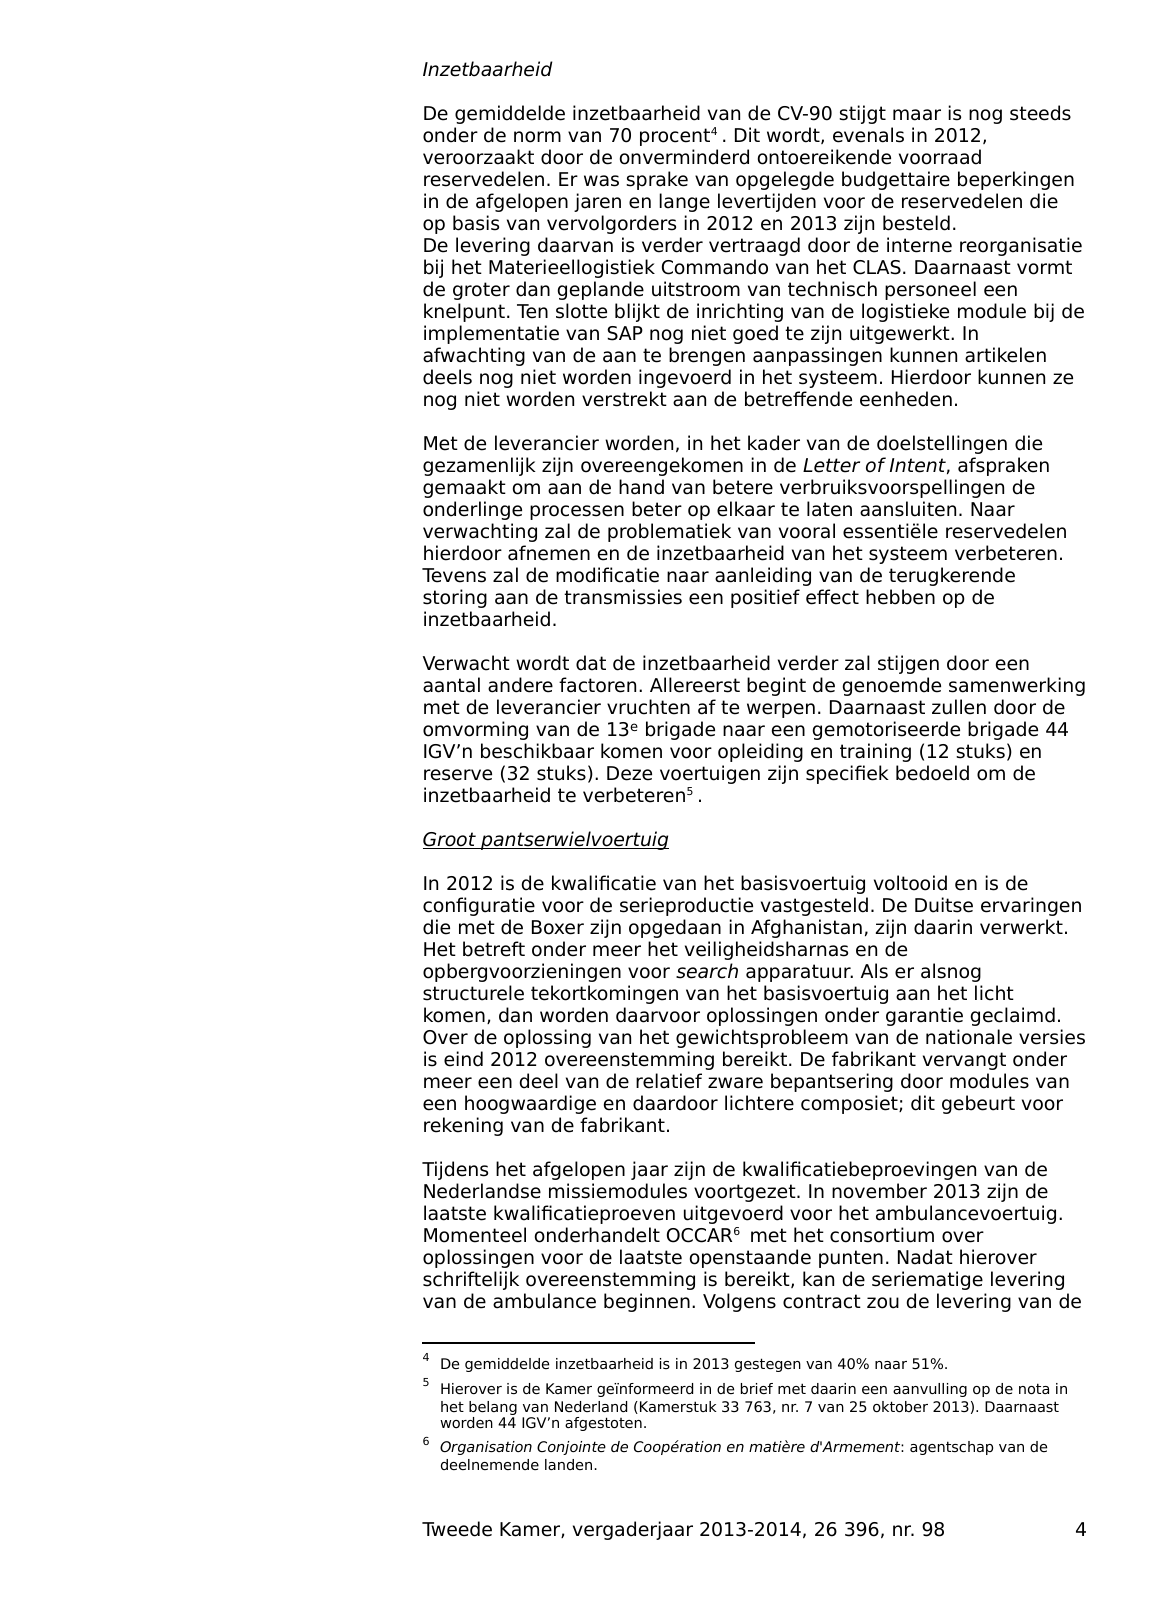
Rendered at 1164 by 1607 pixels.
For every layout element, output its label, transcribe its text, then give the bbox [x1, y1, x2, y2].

text Organisation Conjointe de Coopération en matière d'Armement: agentschap van de deelnemende landen. [422, 1435, 1087, 1474]
subtitle Inzetbaarheid [422, 59, 1087, 81]
text Verwacht wordt dat de inzetbaarheid verder zal stijgen door een aantal andere factoren. Allereerst begint de genoemde samenwerking met de leverancier vruchten af te werpen. Daarnaast zullen door de omvorming van de 13e brigade naar een gemotoriseerde brigade 44 IGV’n beschikbaar komen voor opleiding en training (12 stuks) en reserve (32 stuks). Deze voertuigen zijn specifiek bedoeld om de inzetbaarheid te verbeteren. [422, 653, 1087, 807]
text In 2012 is de kwalificatie van het basisvoertuig voltooid en is de configuratie voor de serieproductie vastgesteld. De Duitse ervaringen die met de Boxer zijn opgedaan in Afghanistan, zijn daarin verwerkt. Het betreft onder meer het veiligheidsharnas en de opbergvoorzieningen voor search apparatuur. Als er alsnog structurele tekortkomingen van het basisvoertuig aan het licht komen, dan worden daarvoor oplossingen onder garantie geclaimd. Over de oplossing van het gewichtsprobleem van de nationale versies is eind 2012 overeenstemming bereikt. De fabrikant vervangt onder meer een deel van de relatief zware bepantsering door modules van een hoogwaardige en daardoor lichtere composiet; dit gebeurt voor rekening van de fabrikant. [422, 873, 1087, 1137]
text De levering daarvan is verder vertraagd door de interne reorganisatie bij het Materieellogistiek Commando van het CLAS. Daarnaast vormt de groter dan geplande uitstroom van technisch personeel een knelpunt. Ten slotte blijkt de inrichting van de logistieke module bij de implementatie van SAP nog niet goed te zijn uitgewerkt. In afwachting van de aan te brengen aanpassingen kunnen artikelen deels nog niet worden ingevoerd in het systeem. Hierdoor kunnen ze nog niet worden verstrekt aan de betreffende eenheden. [422, 235, 1087, 411]
text De gemiddelde inzetbaarheid is in 2013 gestegen van 40% naar 51%. [422, 1352, 1087, 1374]
text Met de leverancier worden, in het kader van de doelstellingen die gezamenlijk zijn overeengekomen in de Letter of Intent, afspraken gemaakt om aan de hand van betere verbruiksvoorspellingen de onderlinge processen beter op elkaar te laten aansluiten. Naar verwachting zal de problematiek van vooral essentiële reservedelen hierdoor afnemen en de inzetbaarheid van het systeem verbeteren. Tevens zal de modificatie naar aanleiding van de terugkerende storing aan de transmissies een positief effect hebben op de inzetbaarheid. [422, 433, 1087, 631]
subtitle Groot pantserwielvoertuig [422, 829, 1087, 851]
text De gemiddelde inzetbaarheid van de CV-90 stijgt maar is nog steeds onder de norm van 70 procent. Dit wordt, evenals in 2012, veroorzaakt door de onverminderd ontoereikende voorraad reservedelen. Er was sprake van opgelegde budgettaire beperkingen in de afgelopen jaren en lange levertijden voor de reservedelen die op basis van vervolgorders in 2012 en 2013 zijn besteld. [422, 103, 1087, 235]
text Hierover is de Kamer geïnformeerd in de brief met daarin een aanvulling op de nota in het belang van Nederland (Kamerstuk 33 763, nr. 7 van 25 oktober 2013). Daarnaast worden 44 IGV’n afgestoten. [422, 1377, 1087, 1432]
text Tijdens het afgelopen jaar zijn de kwalificatiebeproevingen van de Nederlandse missiemodules voortgezet. In november 2013 zijn de laatste kwalificatieproeven uitgevoerd voor het ambulancevoertuig. Momenteel onderhandelt OCCAR met het consortium over oplossingen voor de laatste openstaande punten. Nadat hierover schriftelijk overeenstemming is bereikt, kan de seriematige levering van de ambulance beginnen. Volgens contract zou de levering van de [422, 1159, 1087, 1313]
